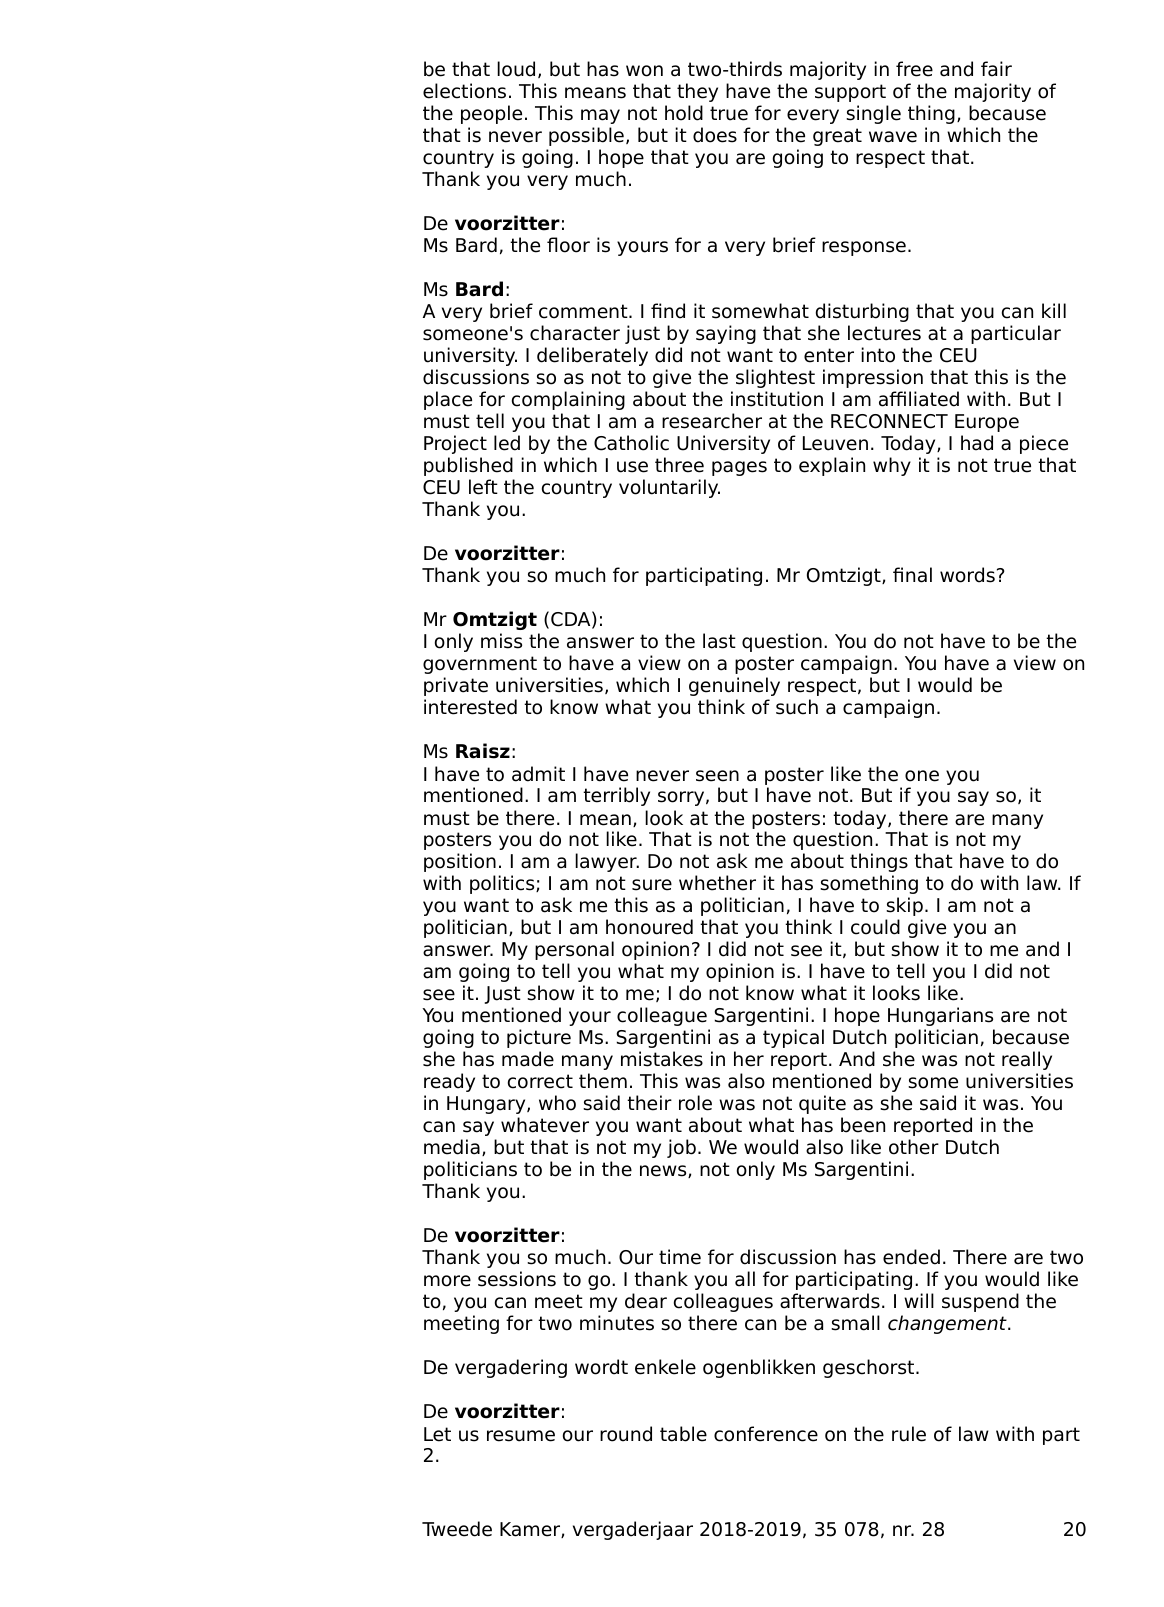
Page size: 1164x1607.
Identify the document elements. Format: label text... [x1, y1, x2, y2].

text Mr Omtzigt (CDA): [422, 609, 1087, 631]
text Ms Bard, the floor is yours for a very brief response. [422, 235, 1087, 257]
text be that loud, but has won a two-thirds majority in free and fair elections. This means that they have the support of the majority of the people. This may not hold true for every single thing, because that is never possible, but it does for the great wave in which the country is going. I hope that you are going to respect that. [422, 59, 1087, 169]
text Thank you so much. Our time for discussion has ended. There are two more sessions to go. I thank you all for participating. If you would like to, you can meet my dear colleagues afterwards. I will suspend the meeting for two minutes so there can be a small changement. [422, 1247, 1087, 1335]
text Thank you. [422, 499, 1087, 521]
text A very brief comment. I find it somewhat disturbing that you can kill someone's character just by saying that she lectures at a particular university. I deliberately did not want to enter into the CEU discussions so as not to give the slightest impression that this is the place for complaining about the institution I am affiliated with. But I must tell you that I am a researcher at the RECONNECT Europe Project led by the Catholic University of Leuven. Today, I had a piece published in which I use three pages to explain why it is not true that CEU left the country voluntarily. [422, 301, 1087, 499]
text You mentioned your colleague Sargentini. I hope Hungarians are not going to picture Ms. Sargentini as a typical Dutch politician, because she has made many mistakes in her report. And she was not really ready to correct them. This was also mentioned by some universities in Hungary, who said their role was not quite as she said it was. You can say whatever you want about what has been reported in the media, but that is not my job. We would also like other Dutch politicians to be in the news, not only Ms Sargentini. [422, 1005, 1087, 1181]
text I only miss the answer to the last question. You do not have to be the government to have a view on a poster campaign. You have a view on private universities, which I genuinely respect, but I would be interested to know what you think of such a campaign. [422, 631, 1087, 719]
text Thank you so much for participating. Mr Omtzigt, final words? [422, 565, 1087, 587]
text I have to admit I have never seen a poster like the one you mentioned. I am terribly sorry, but I have not. But if you say so, it must be there. I mean, look at the posters: today, there are many posters you do not like. That is not the question. That is not my position. I am a lawyer. Do not ask me about things that have to do with politics; I am not sure whether it has something to do with law. If you want to ask me this as a politician, I have to skip. I am not a politician, but I am honoured that you think I could give you an answer. My personal opinion? I did not see it, but show it to me and I am going to tell you what my opinion is. I have to tell you I did not see it. Just show it to me; I do not know what it looks like. [422, 763, 1087, 1005]
text De vergadering wordt enkele ogenblikken geschorst. [422, 1357, 1087, 1379]
text Ms Bard: [422, 279, 1087, 301]
text Thank you very much. [422, 169, 1087, 191]
text Ms Raisz: [422, 741, 1087, 763]
text De voorzitter: [422, 1401, 1087, 1423]
text Thank you. [422, 1181, 1087, 1203]
text De voorzitter: [422, 213, 1087, 235]
text Let us resume our round table conference on the rule of law with part 2. [422, 1423, 1087, 1467]
text De voorzitter: [422, 1225, 1087, 1247]
text De voorzitter: [422, 543, 1087, 565]
